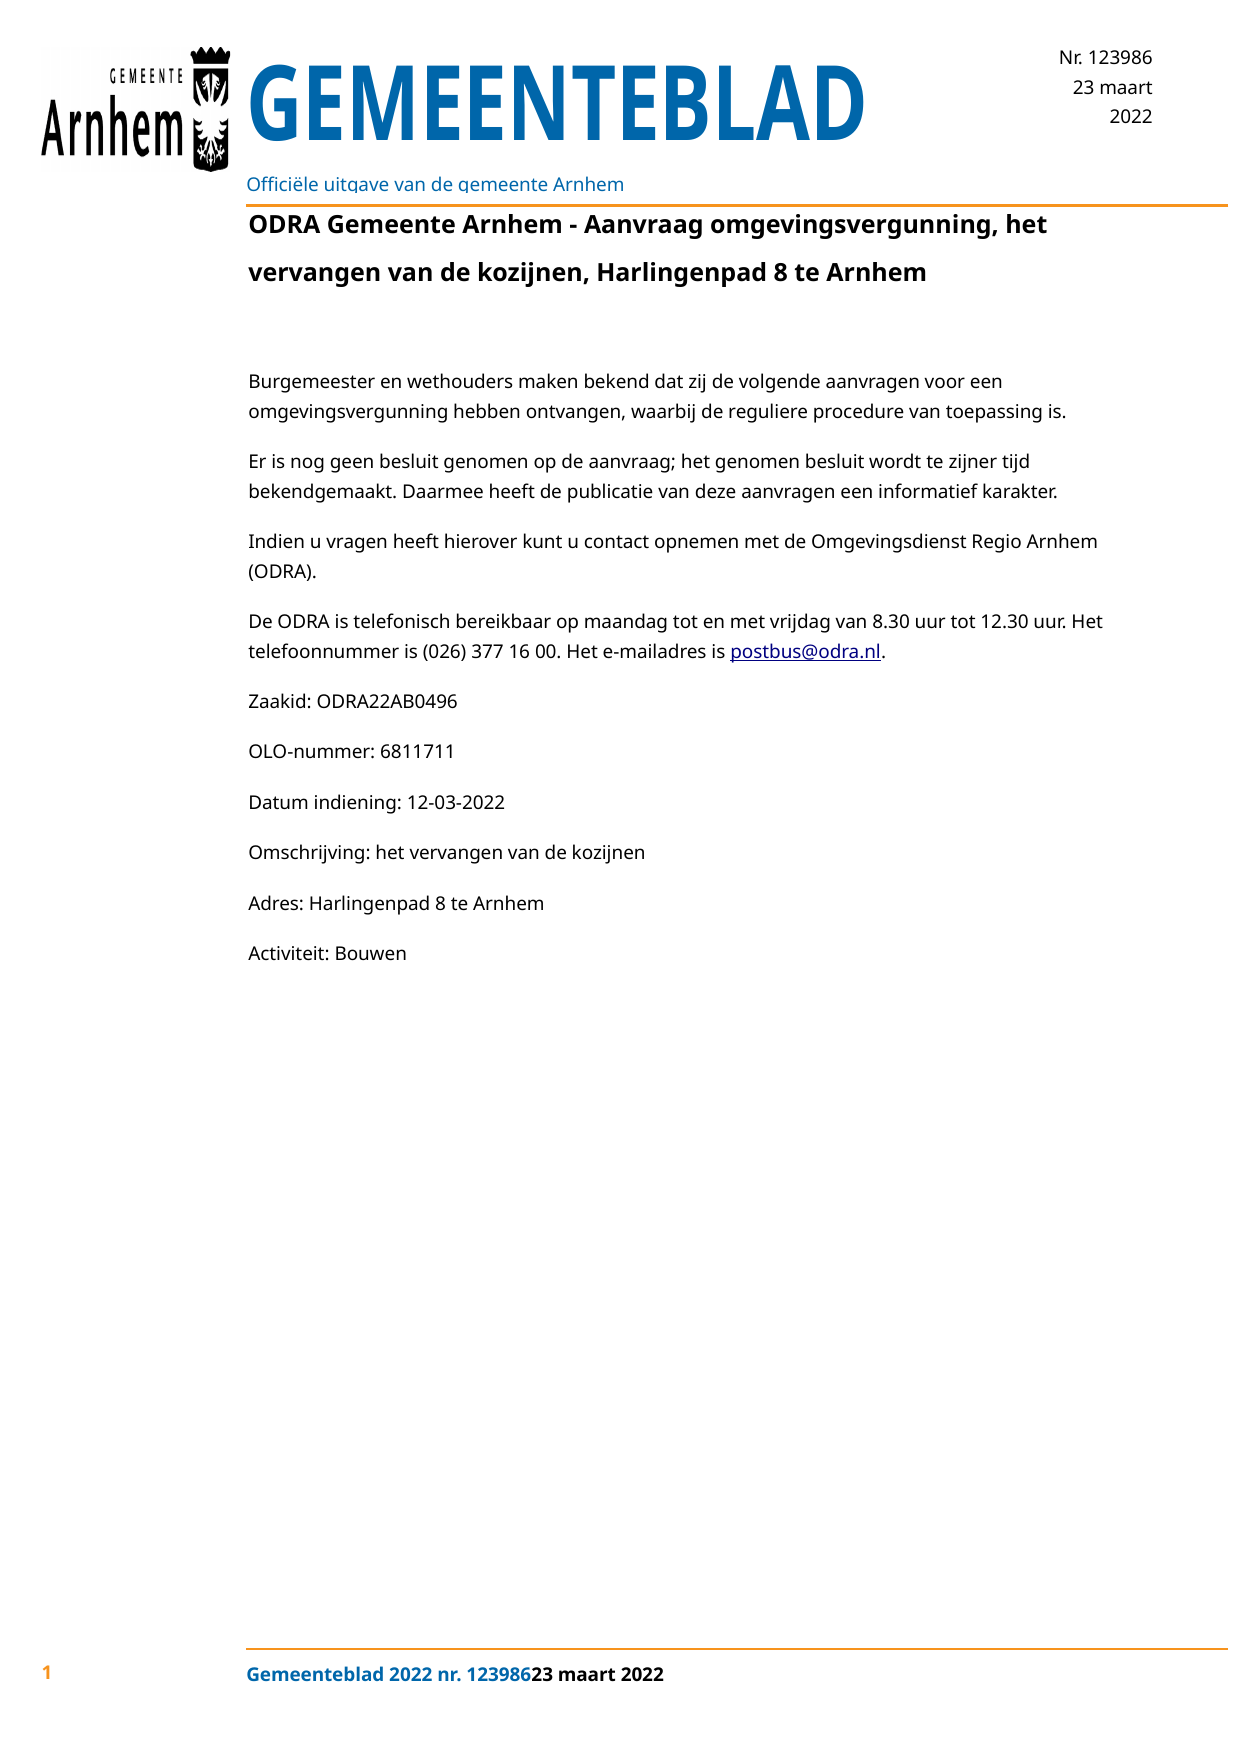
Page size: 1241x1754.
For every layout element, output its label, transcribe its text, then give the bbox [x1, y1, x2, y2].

picture [41, 47, 231, 172]
text Burgemeester en wethouders maken bekend dat zij de volgende aanvragen voor een omgevingsvergunning hebben ontvangen, waarbij de reguliere procedure van toepassing is. [248, 368, 1152, 424]
text Activiteit: Bouwen [248, 940, 1152, 966]
text OLO-nummer: 6811711 [248, 739, 1152, 764]
text Zaakid: ODRA22AB0496 [248, 688, 1152, 714]
text Indien u vragen heeft hierover kunt u contact opnemen met de Omgevingsdienst Regio Arnhem (ODRA). [248, 528, 1152, 584]
text Omschrijving: het vervangen van de kozijnen [248, 839, 1152, 865]
text Adres: Harlingenpad 8 te Arnhem [248, 890, 1152, 916]
text Er is nog geen besluit genomen op de aanvraag; het genomen besluit wordt te zijner tijd bekendgemaakt. Daarmee heeft de publicatie van deze aanvragen een informatief karakter. [248, 448, 1152, 504]
text De ODRA is telefonisch bereikbaar op maandag tot en met vrijdag van 8.30 uur tot 12.30 uur. Het telefoonnummer is (026) 377 16 00. Het e-mailadres is postbus@odra.nl. [248, 608, 1152, 664]
text ODRA Gemeente Arnhem - Aanvraag omgevingsvergunning, het vervangen van de kozijnen, Harlingenpad 8 te Arnhem [248, 207, 1152, 288]
text Datum indiening: 12-03-2022 [248, 789, 1152, 815]
